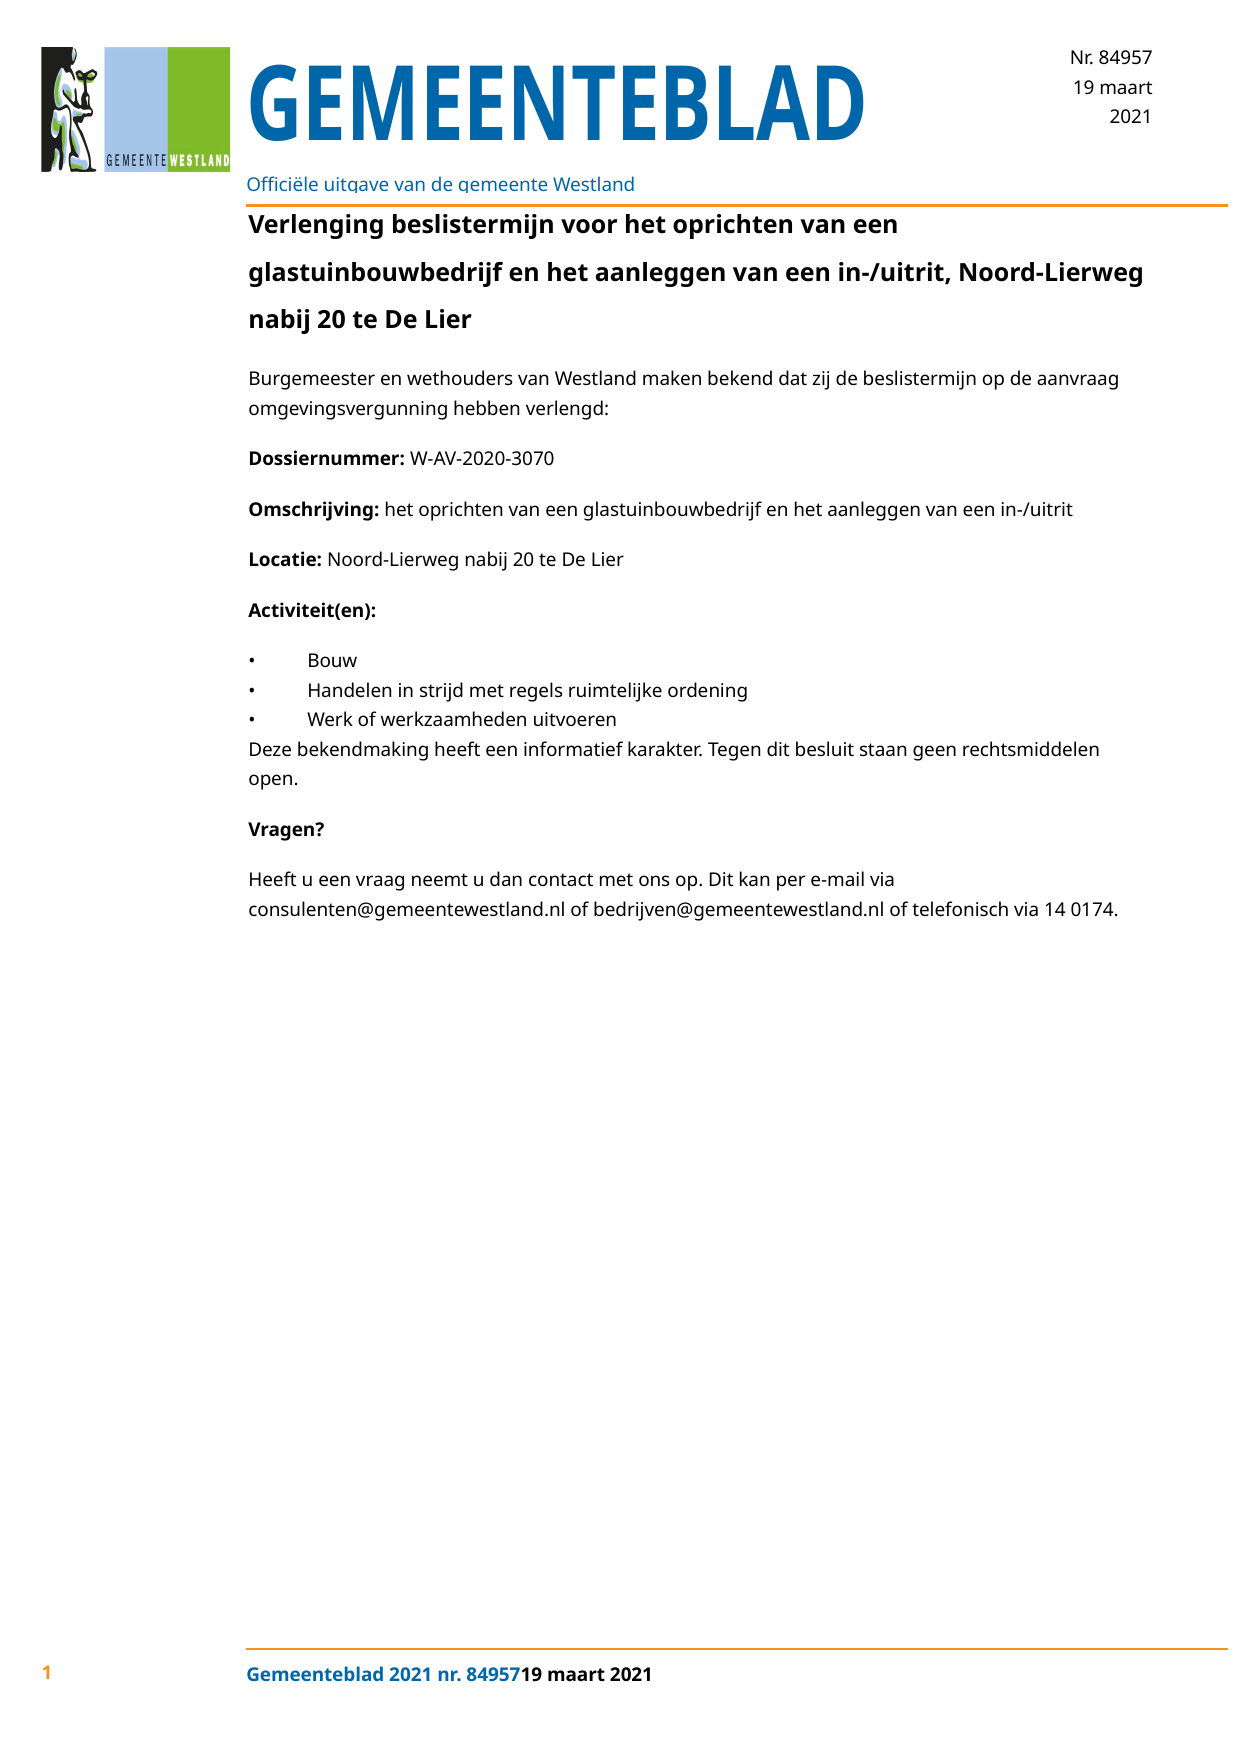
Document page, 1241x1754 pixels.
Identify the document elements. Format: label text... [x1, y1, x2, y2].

text Deze bekendmaking heeft een informatief karakter. Tegen dit besluit staan geen rechtsmiddelen open. [248, 736, 1152, 791]
text Vragen? [248, 816, 1152, 842]
text Locatie: Noord-Lierweg nabij 20 te De Lier [248, 546, 1152, 572]
list Bouw [248, 647, 1152, 673]
text Verlenging beslistermijn voor het oprichten van een glastuinbouwbedrijf en het aanleggen van een in-/uitrit, Noord-Lierweg nabij 20 te De Lier [248, 207, 1152, 336]
text Omschrijving: het oprichten van een glastuinbouwbedrijf en het aanleggen van een in-/uitrit [248, 496, 1152, 522]
picture [41, 47, 231, 172]
list Handelen in strijd met regels ruimtelijke ordening [248, 677, 1152, 702]
text Dossiernummer: W-AV-2020-3070 [248, 446, 1152, 471]
text Burgemeester en wethouders van Westland maken bekend dat zij de beslistermijn op de aanvraag omgevingsvergunning hebben verlengd: [248, 366, 1152, 421]
list Werk of werkzaamheden uitvoeren [248, 706, 1152, 732]
text Activiteit(en): [248, 597, 1152, 622]
text Heeft u een vraag neemt u dan contact met ons op. Dit kan per e-mail via consulenten@gemeentewestland.nl of bedrijven@gemeentewestland.nl of telefonisch via 14 0174. [248, 866, 1152, 922]
